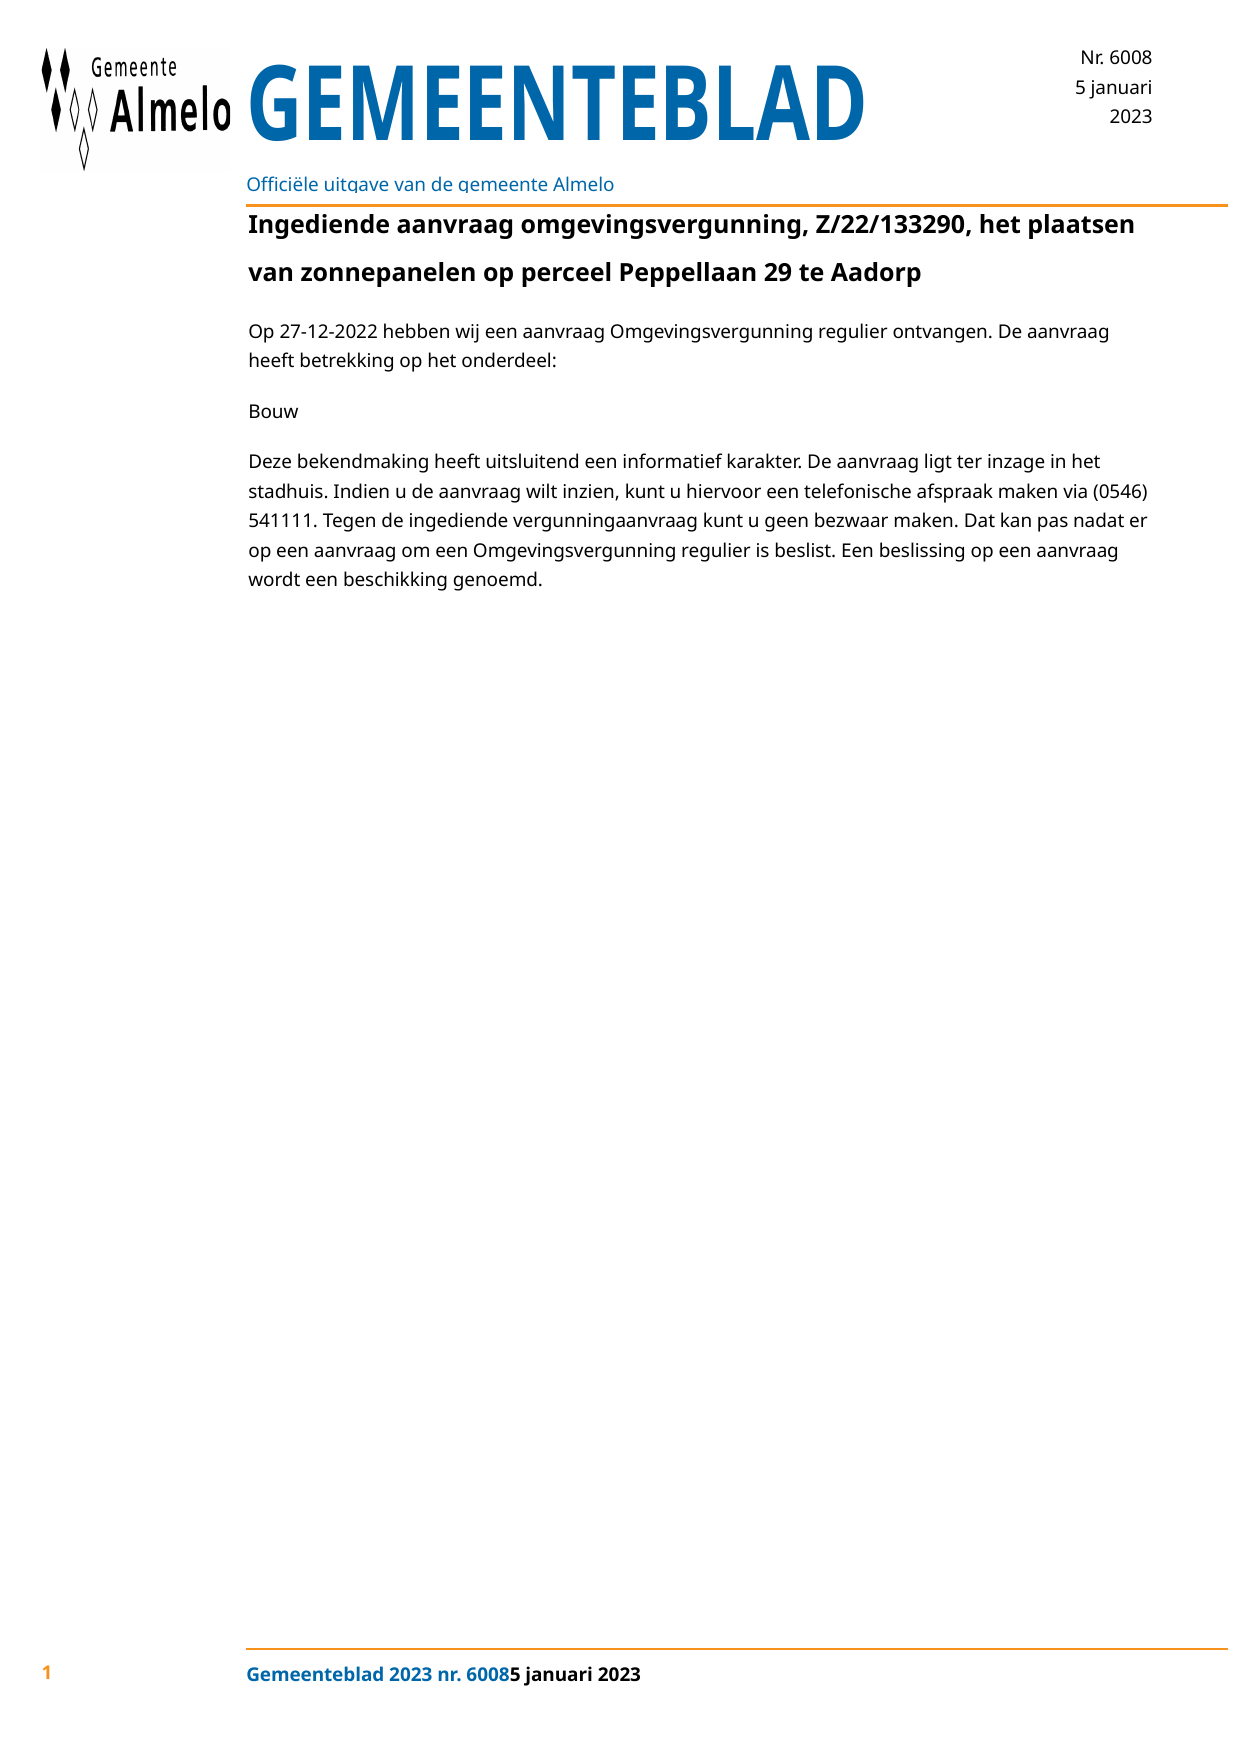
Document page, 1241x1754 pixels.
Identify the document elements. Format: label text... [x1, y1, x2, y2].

text Op 27-12-2022 hebben wij een aanvraag Omgevingsvergunning regulier ontvangen. De aanvraag heeft betrekking op het onderdeel: [248, 318, 1152, 373]
picture [41, 47, 231, 172]
text Deze bekendmaking heeft uitsluitend een informatief karakter. De aanvraag ligt ter inzage in het stadhuis. Indien u de aanvraag wilt inzien, kunt u hiervoor een telefonische afspraak maken via (0546) 541111. Tegen de ingediende vergunningaanvraag kunt u geen bezwaar maken. Dat kan pas nadat er op een aanvraag om een Omgevingsvergunning regulier is beslist. Een beslissing op een aanvraag wordt een beschikking genoemd. [248, 448, 1152, 592]
text Bouw [248, 398, 1152, 424]
text Ingediende aanvraag omgevingsvergunning, Z/22/133290, het plaatsen van zonnepanelen op perceel Peppellaan 29 te Aadorp [248, 207, 1152, 288]
